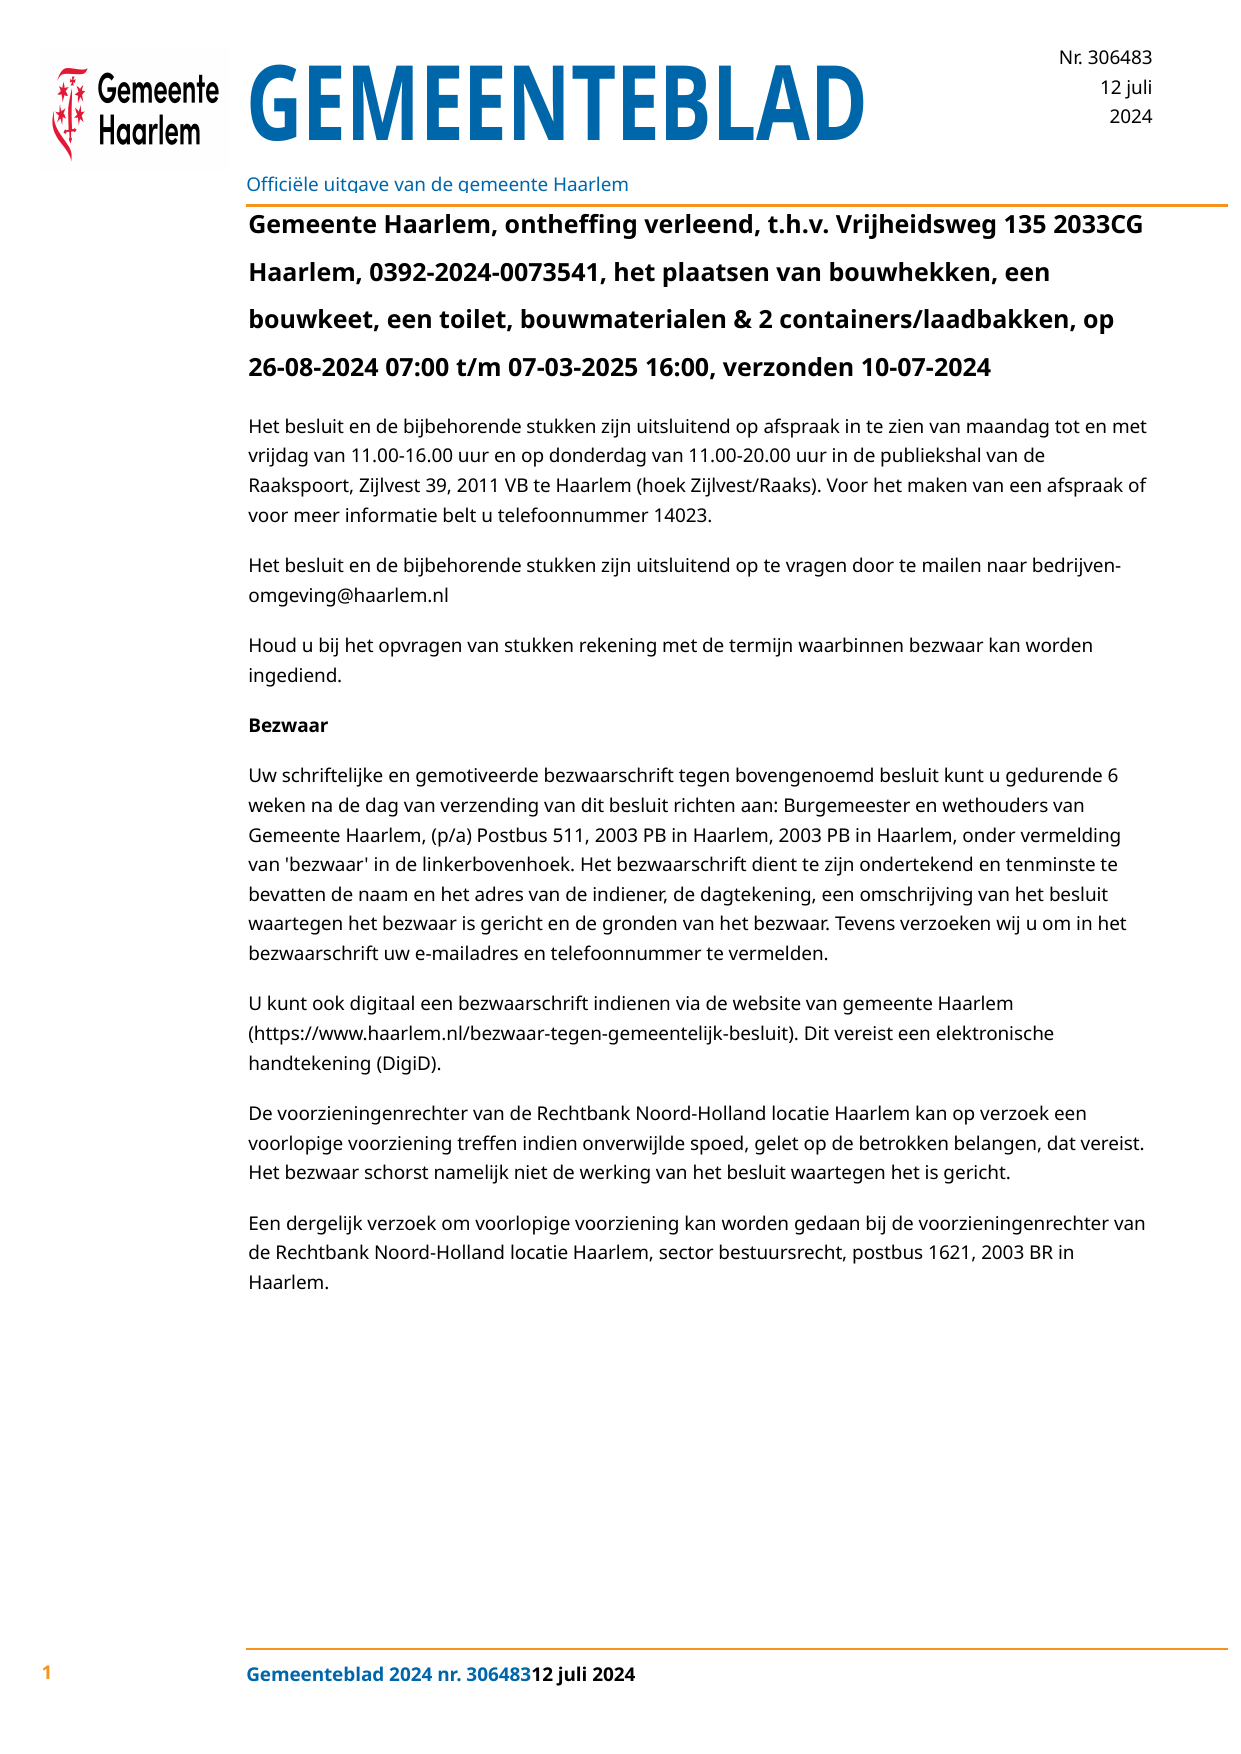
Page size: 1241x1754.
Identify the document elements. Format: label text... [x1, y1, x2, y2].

text Gemeente Haarlem, ontheffing verleend, t.h.v. Vrijheidsweg 135 2033CG Haarlem, 0392-2024-0073541, het plaatsen van bouwhekken, een bouwkeet, een toilet, bouwmaterialen & 2 containers/laadbakken, op 26-08-2024 07:00 t/m 07-03-2025 16:00, verzonden 10-07-2024 [248, 207, 1152, 384]
text Een dergelijk verzoek om voorlopige voorziening kan worden gedaan bij de voorzieningenrechter van de Rechtbank Noord-Holland locatie Haarlem, sector bestuursrecht, postbus 1621, 2003 BR in Haarlem. [248, 1210, 1152, 1295]
text Het besluit en de bijbehorende stukken zijn uitsluitend op afspraak in te zien van maandag tot en met vrijdag van 11.00-16.00 uur en op donderdag van 11.00-20.00 uur in de publiekshal van de Raakspoort, Zijlvest 39, 2011 VB te Haarlem (hoek Zijlvest/Raaks). Voor het maken van een afspraak of voor meer informatie belt u telefoonnummer 14023. [248, 413, 1152, 528]
text Uw schriftelijke en gemotiveerde bezwaarschrift tegen bovengenoemd besluit kunt u gedurende 6 weken na de dag van verzending van dit besluit richten aan: Burgemeester en wethouders van Gemeente Haarlem, (p/a) Postbus 511, 2003 PB in Haarlem, 2003 PB in Haarlem, onder vermelding van 'bezwaar' in de linkerbovenhoek. Het bezwaarschrift dient te zijn ondertekend en tenminste te bevatten de naam en het adres van de indiener, de dagtekening, een omschrijving van het besluit waartegen het bezwaar is gericht en de gronden van het bezwaar. Tevens verzoeken wij u om in het bezwaarschrift uw e-mailadres en telefoonnummer te vermelden. [248, 763, 1152, 966]
text De voorzieningenrechter van de Rechtbank Noord-Holland locatie Haarlem kan op verzoek een voorlopige voorziening treffen indien onverwijlde spoed, gelet op de betrokken belangen, dat vereist. Het bezwaar schorst namelijk niet de werking van het besluit waartegen het is gericht. [248, 1100, 1152, 1185]
text Het besluit en de bijbehorende stukken zijn uitsluitend op te vragen door te mailen naar bedrijven-omgeving@haarlem.nl [248, 552, 1152, 608]
text Bezwaar [248, 712, 1152, 738]
picture [41, 47, 231, 172]
text Houd u bij het opvragen van stukken rekening met de termijn waarbinnen bezwaar kan worden ingediend. [248, 632, 1152, 688]
text U kunt ook digitaal een bezwaarschrift indienen via de website van gemeente Haarlem (https://www.haarlem.nl/bezwaar-tegen-gemeentelijk-besluit). Dit vereist een elektronische handtekening (DigiD). [248, 991, 1152, 1076]
